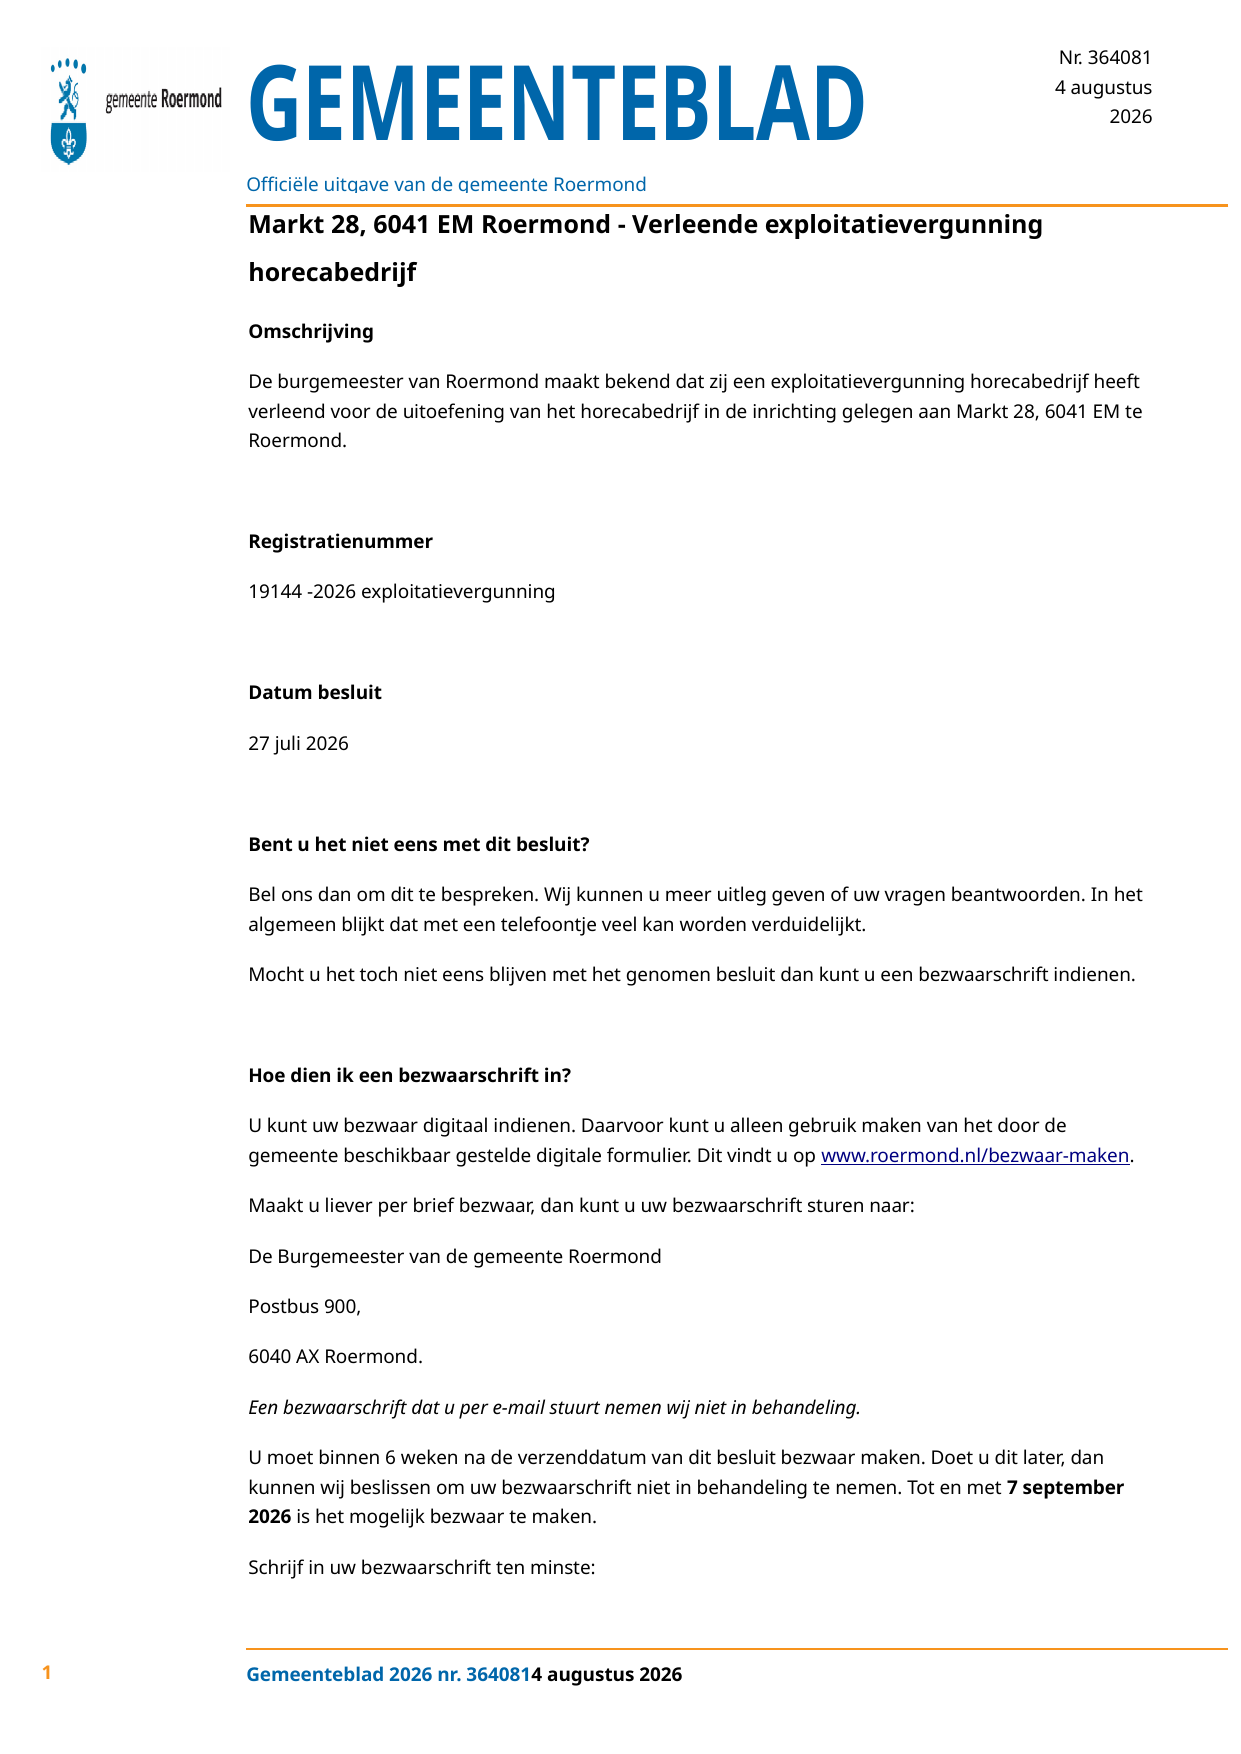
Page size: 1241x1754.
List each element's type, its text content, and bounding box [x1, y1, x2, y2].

text 27 juli 2026 [248, 730, 1152, 756]
picture [41, 47, 231, 172]
text Schrijf in uw bezwaarschrift ten minste: [248, 1554, 1152, 1580]
text U kunt uw bezwaar digitaal indienen. Daarvoor kunt u alleen gebruik maken van het door de gemeente beschikbaar gestelde digitale formulier. Dit vindt u op www.roermond.nl/bezwaar-maken. [248, 1112, 1152, 1168]
text Maakt u liever per brief bezwaar, dan kunt u uw bezwaarschrift sturen naar: [248, 1192, 1152, 1218]
text Mocht u het toch niet eens blijven met het genomen besluit dan kunt u een bezwaarschrift indienen. [248, 961, 1152, 987]
text Bent u het niet eens met dit besluit? [248, 831, 1152, 857]
text Omschrijving [248, 318, 1152, 344]
text De Burgemeester van de gemeente Roermond [248, 1243, 1152, 1269]
text U moet binnen 6 weken na de verzenddatum van dit besluit bezwaar maken. Doet u dit later, dan kunnen wij beslissen om uw bezwaarschrift niet in behandeling te nemen. Tot en met 7 september 2026 is het mogelijk bezwaar te maken. [248, 1444, 1152, 1529]
text Markt 28, 6041 EM Roermond - Verleende exploitatievergunning horecabedrijf [248, 207, 1152, 288]
text Hoe dien ik een bezwaarschrift in? [248, 1062, 1152, 1088]
text 6040 AX Roermond. [248, 1344, 1152, 1369]
text Postbus 900, [248, 1293, 1152, 1319]
text Registratienummer [248, 528, 1152, 554]
text Bel ons dan om dit te bespreken. Wij kunnen u meer uitleg geven of uw vragen beantwoorden. In het algemeen blijkt dat met een telefoontje veel kan worden verduidelijkt. [248, 881, 1152, 937]
text Datum besluit [248, 679, 1152, 705]
text De burgemeester van Roermond maakt bekend dat zij een exploitatievergunning horecabedrijf heeft verleend voor de uitoefening van het horecabedrijf in de inrichting gelegen aan Markt 28, 6041 EM te Roermond. [248, 368, 1152, 453]
text Een bezwaarschrift dat u per e-mail stuurt nemen wij niet in behandeling. [248, 1394, 1152, 1420]
text 19144 -2026 exploitatievergunning [248, 579, 1152, 604]
